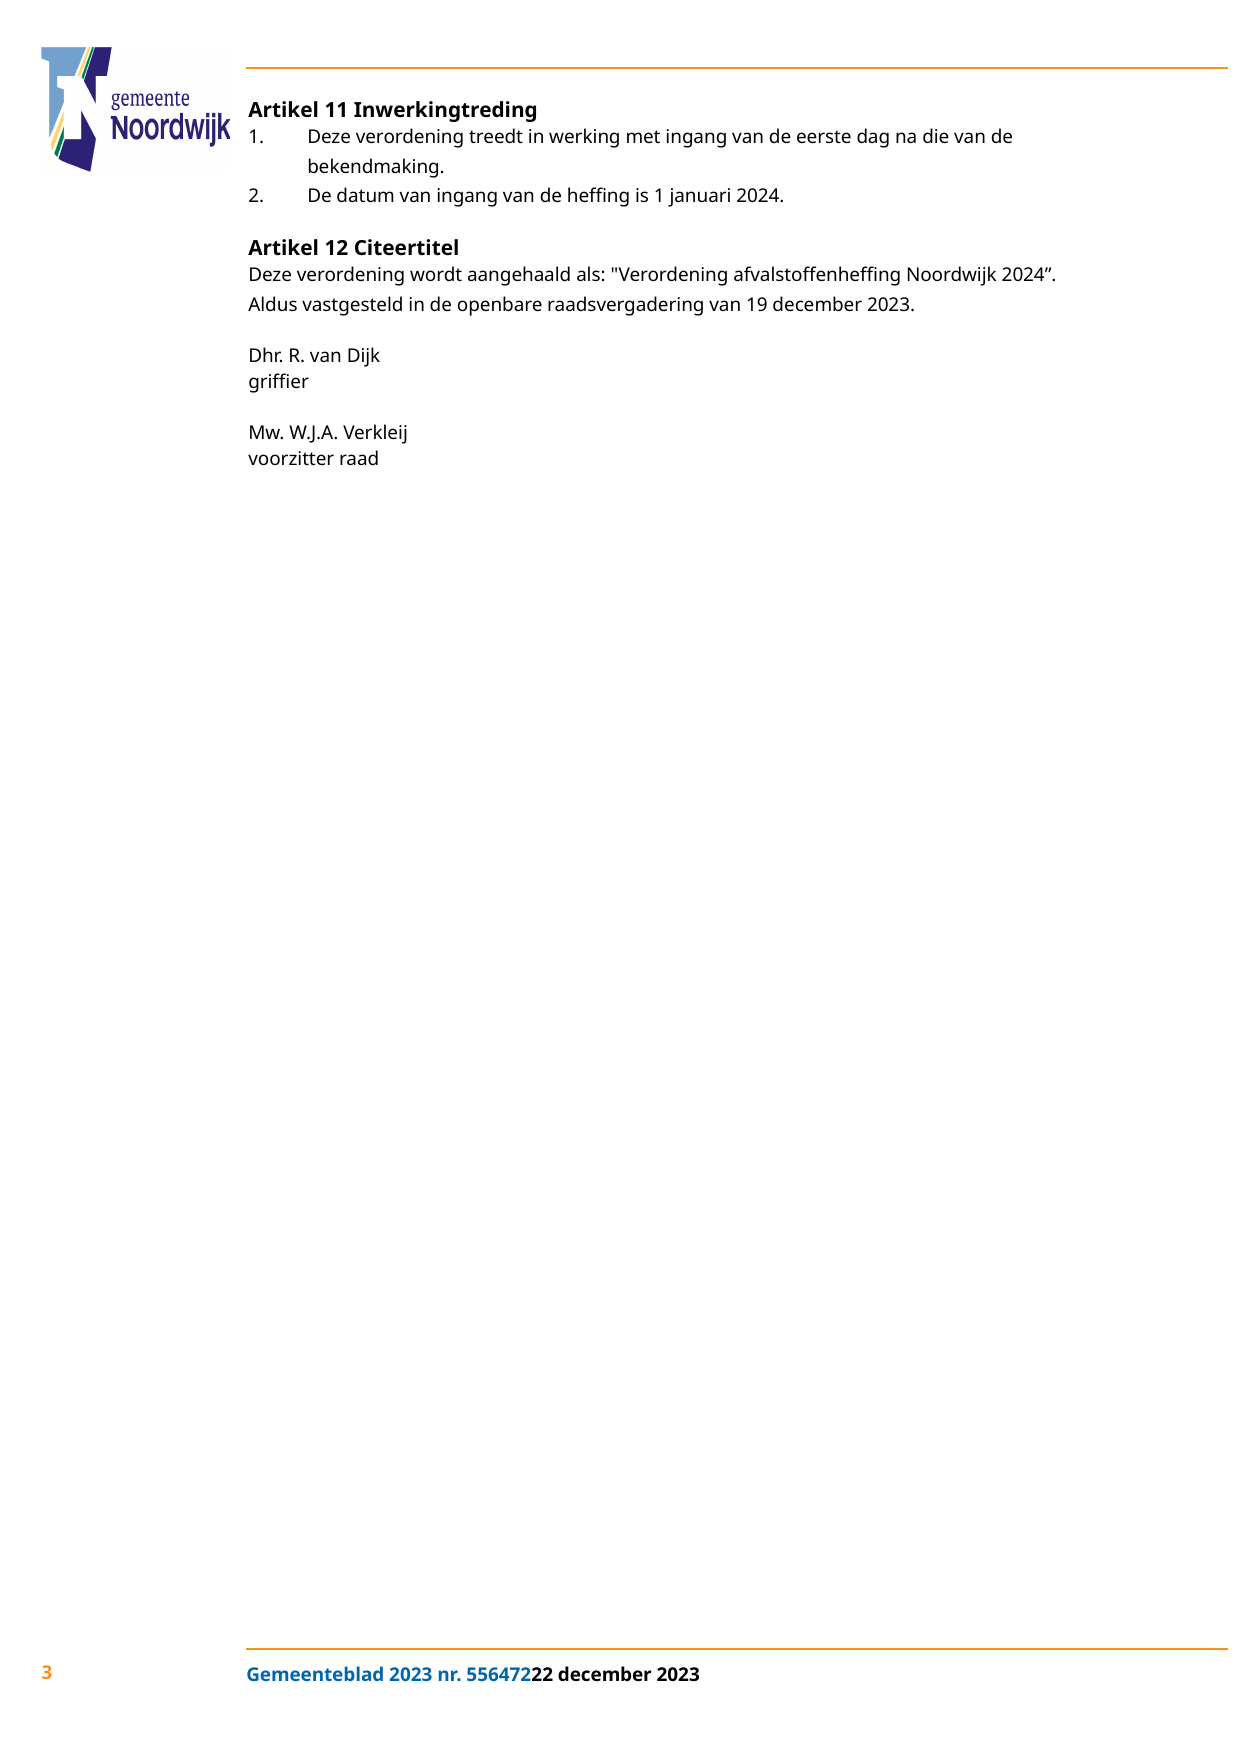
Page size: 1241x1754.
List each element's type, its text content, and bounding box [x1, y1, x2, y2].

list De datum van ingang van de heffing is 1 januari 2024. [248, 182, 1152, 208]
text griffier [248, 368, 1152, 394]
text voorzitter raad [248, 445, 1152, 471]
text Artikel 11 Inwerkingtreding [248, 95, 1152, 123]
text Mw. W.J.A. Verkleij [248, 419, 1152, 445]
text Deze verordening wordt aangehaald als: "Verordening afvalstoffenheffing Noordwijk 2024”. [248, 261, 1152, 287]
text Dhr. R. van Dijk [248, 342, 1152, 368]
list Deze verordening treedt in werking met ingang van de eerste dag na die van de bekendmaking. [248, 123, 1152, 178]
text Artikel 12 Citeertitel [248, 233, 1152, 261]
text Aldus vastgesteld in de openbare raadsvergadering van 19 december 2023. [248, 291, 1152, 317]
picture [41, 47, 231, 172]
